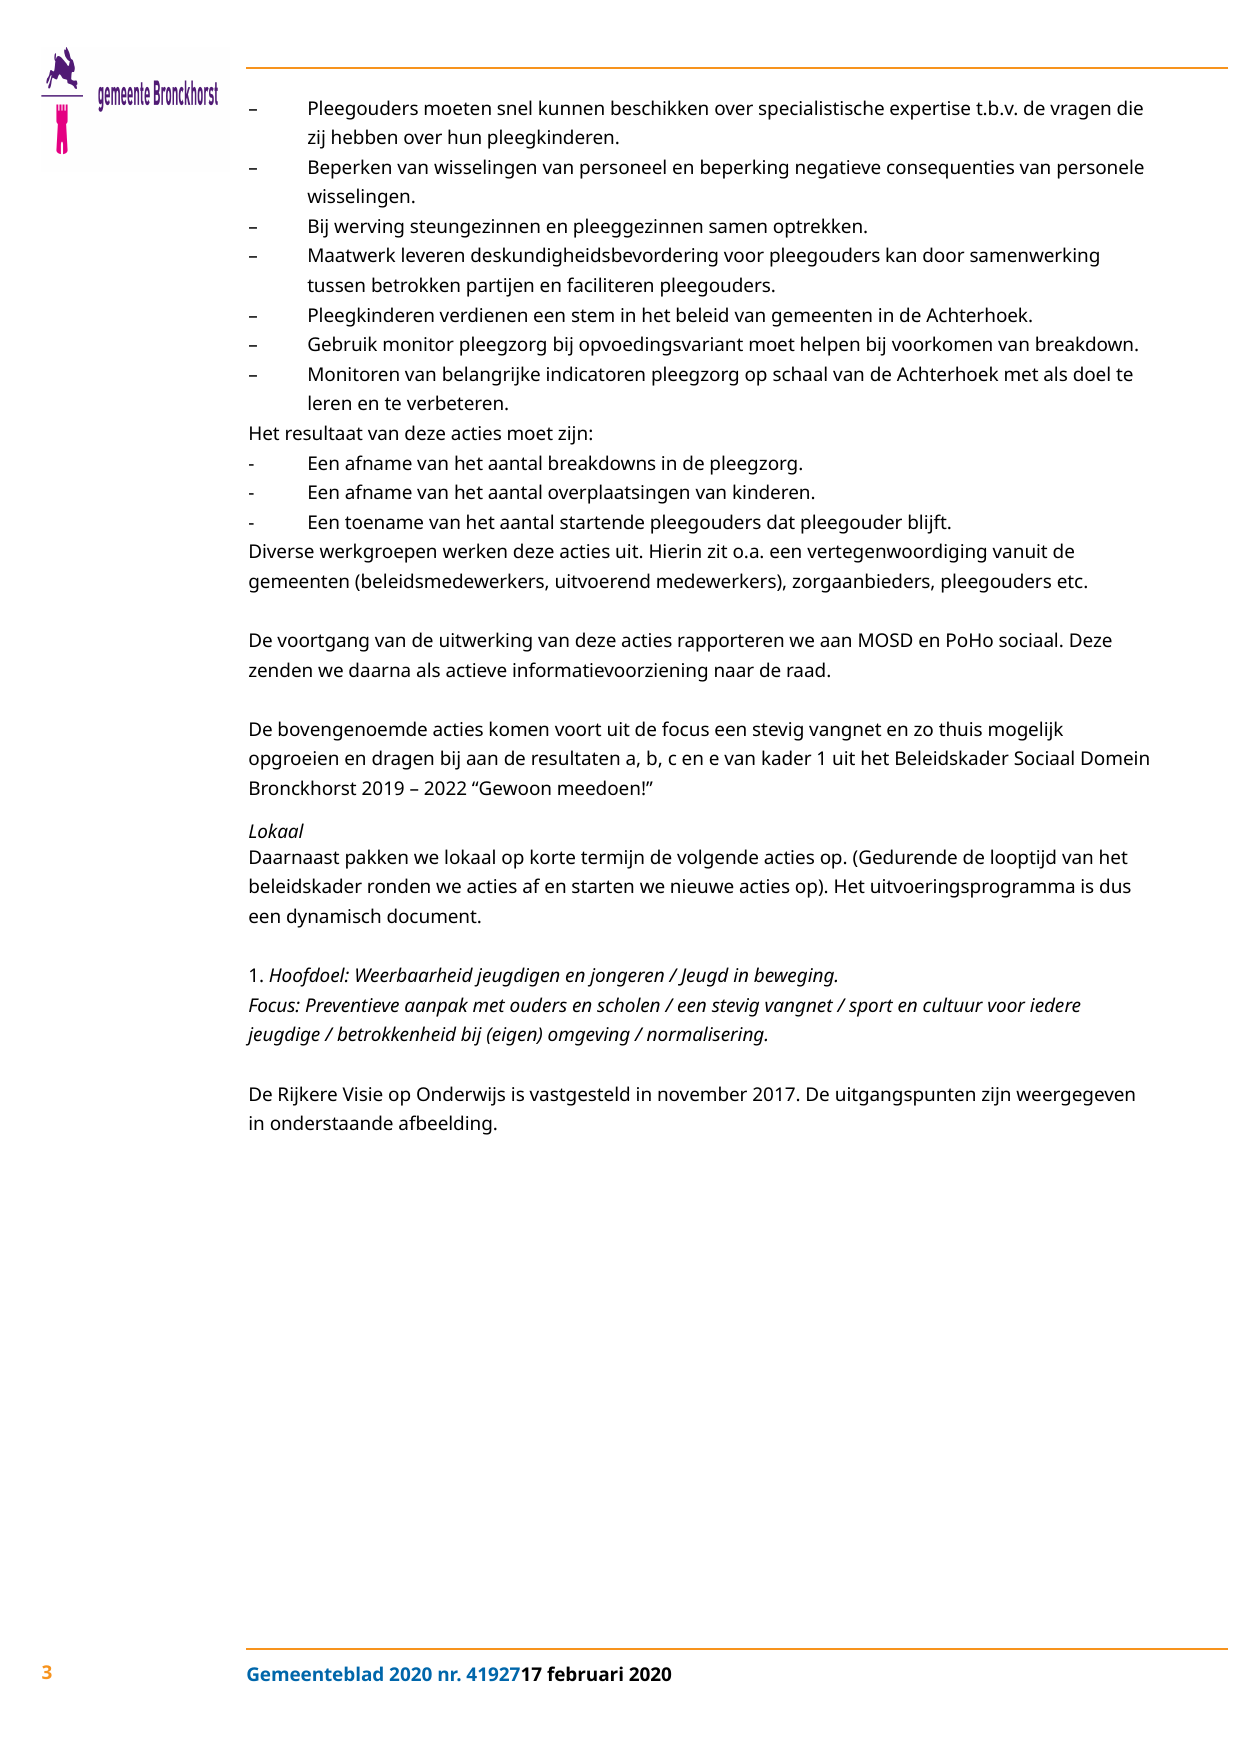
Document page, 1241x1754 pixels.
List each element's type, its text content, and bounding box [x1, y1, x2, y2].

list Een afname van het aantal breakdowns in de pleegzorg. [248, 450, 1152, 476]
text Het resultaat van deze acties moet zijn: [248, 420, 1152, 446]
list Gebruik monitor pleegzorg bij opvoedingsvariant moet helpen bij voorkomen van breakdown. [248, 331, 1152, 357]
text Diverse werkgroepen werken deze acties uit. Hierin zit o.a. een vertegenwoordiging vanuit de gemeenten (beleidsmedewerkers, uitvoerend medewerkers), zorgaanbieders, pleegouders etc. [248, 538, 1152, 594]
text De bovengenoemde acties komen voort uit de focus een stevig vangnet en zo thuis mogelijk opgroeien en dragen bij aan de resultaten a, b, c en e van kader 1 uit het Beleidskader Sociaal Domein Bronckhorst 2019 – 2022 “Gewoon meedoen!” [248, 716, 1152, 801]
list Pleegkinderen verdienen een stem in het beleid van gemeenten in de Achterhoek. [248, 302, 1152, 328]
text 1. Hoofdoel: Weerbaarheid jeugdigen en jongeren / Jeugd in beweging. [248, 962, 1152, 988]
text De Rijkere Visie op Onderwijs is vastgesteld in november 2017. De uitgangspunten zijn weergegeven in onderstaande afbeelding. [248, 1081, 1152, 1136]
text Lokaal [248, 818, 1152, 844]
list Een toename van het aantal startende pleegouders dat pleegouder blijft. [248, 509, 1152, 535]
list Pleegouders moeten snel kunnen beschikken over specialistische expertise t.b.v. de vragen die zij hebben over hun pleegkinderen. [248, 95, 1152, 150]
text Daarnaast pakken we lokaal op korte termijn de volgende acties op. (Gedurende de looptijd van het beleidskader ronden we acties af en starten we nieuwe acties op). Het uitvoeringsprogramma is dus een dynamisch document. [248, 844, 1152, 929]
list Maatwerk leveren deskundigheidsbevordering voor pleegouders kan door samenwerking tussen betrokken partijen en faciliteren pleegouders. [248, 243, 1152, 298]
list Een afname van het aantal overplaatsingen van kinderen. [248, 479, 1152, 505]
text Focus: Preventieve aanpak met ouders en scholen / een stevig vangnet / sport en cultuur voor iedere jeugdige / betrokkenheid bij (eigen) omgeving / normalisering. [248, 992, 1152, 1047]
text De voortgang van de uitwerking van deze acties rapporteren we aan MOSD en PoHo sociaal. Deze zenden we daarna als actieve informatievoorziening naar de raad. [248, 627, 1152, 683]
list Monitoren van belangrijke indicatoren pleegzorg op schaal van de Achterhoek met als doel te leren en te verbeteren. [248, 361, 1152, 416]
picture [41, 47, 231, 172]
list Beperken van wisselingen van personeel en beperking negatieve consequenties van personele wisselingen. [248, 154, 1152, 209]
list Bij werving steungezinnen en pleeggezinnen samen optrekken. [248, 213, 1152, 239]
